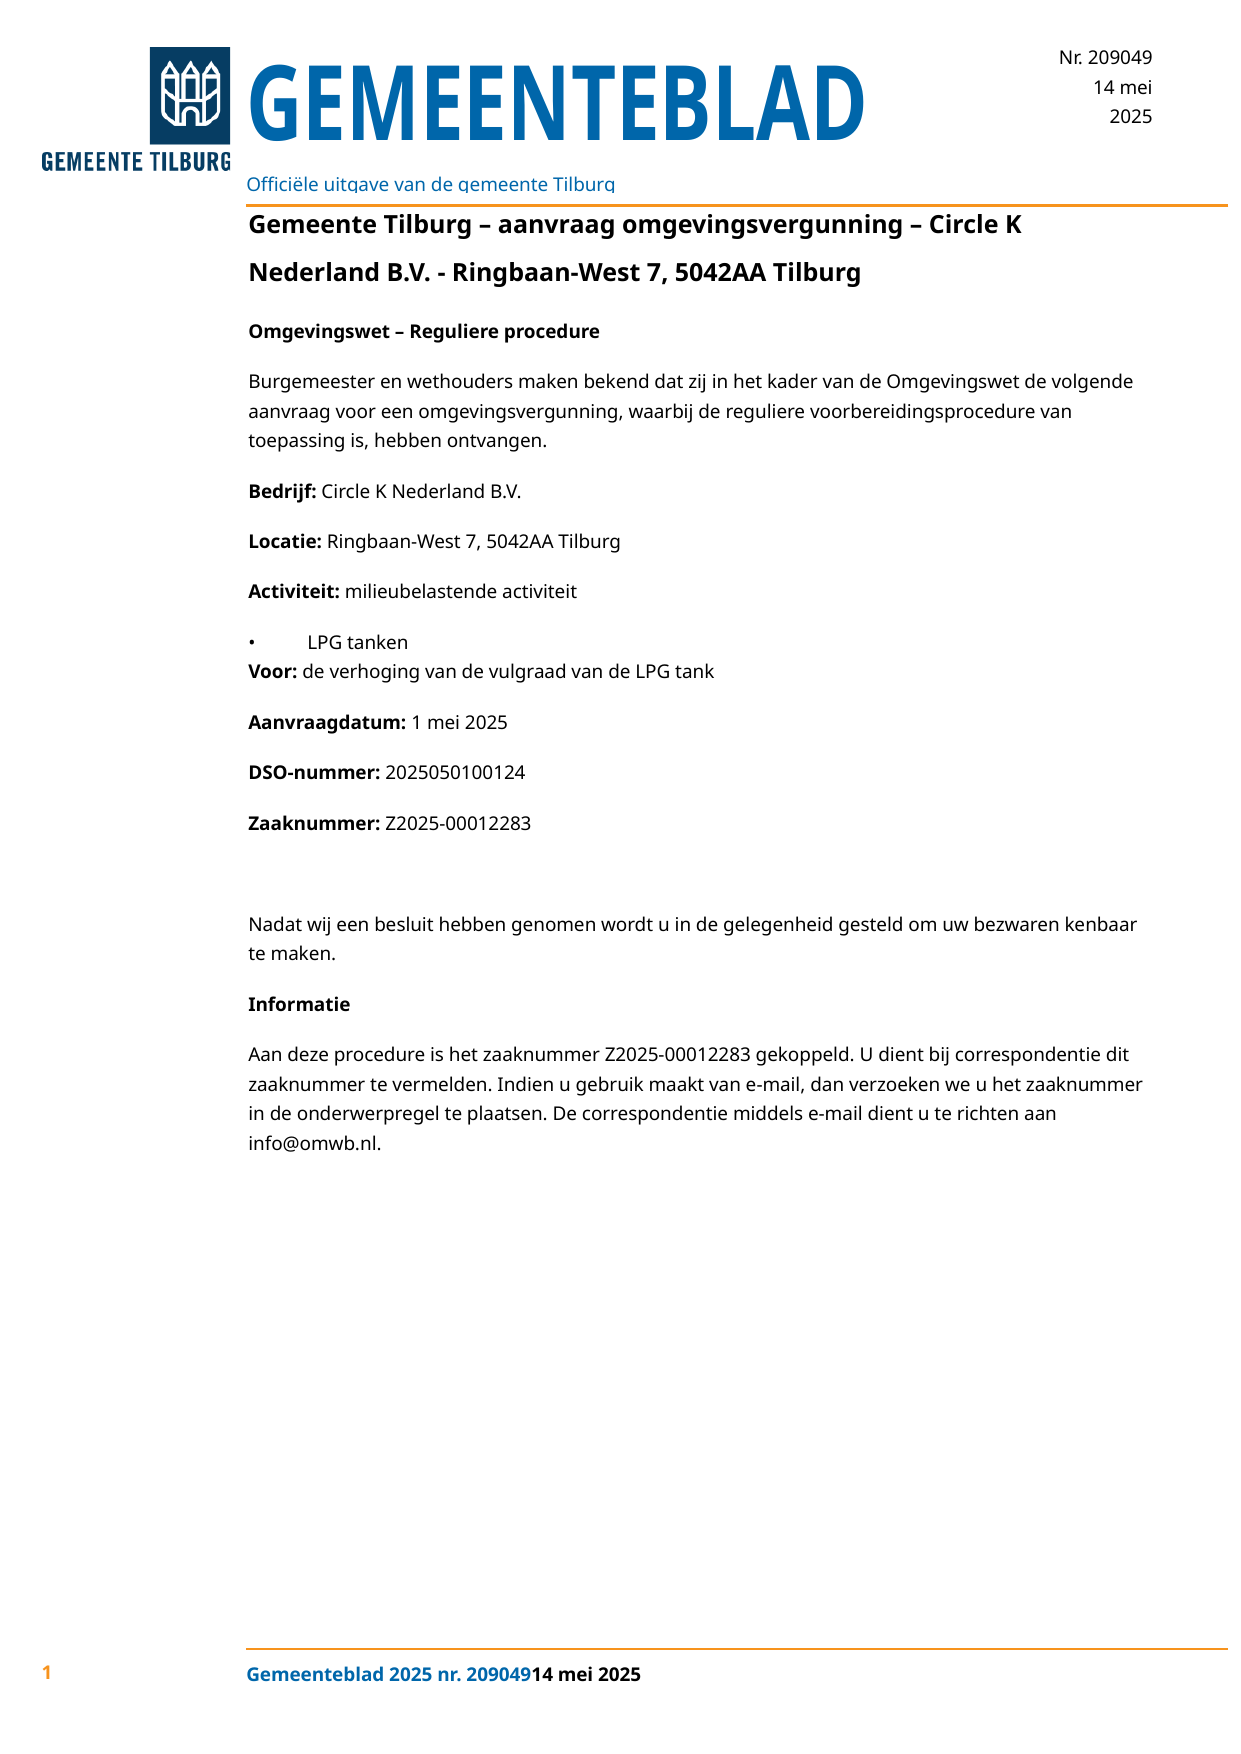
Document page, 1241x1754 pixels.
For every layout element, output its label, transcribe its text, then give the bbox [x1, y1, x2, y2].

text Aan deze procedure is het zaaknummer Z2025-00012283 gekoppeld. U dient bij correspondentie dit zaaknummer te vermelden. Indien u gebruik maakt van e-mail, dan verzoeken we u het zaaknummer in de onderwerpregel te plaatsen. De correspondentie middels e-mail dient u te richten aan info@omwb.nl. [248, 1041, 1152, 1156]
text Bedrijf: Circle K Nederland B.V. [248, 478, 1152, 504]
text Informatie [248, 991, 1152, 1017]
text Zaaknummer: Z2025-00012283 [248, 810, 1152, 836]
picture [41, 47, 231, 172]
text Omgevingswet – Reguliere procedure [248, 318, 1152, 344]
list LPG tanken [248, 629, 1152, 655]
text Activiteit: milieubelastende activiteit [248, 579, 1152, 604]
text Nadat wij een besluit hebben genomen wordt u in de gelegenheid gesteld om uw bezwaren kenbaar te maken. [248, 911, 1152, 966]
text Aanvraagdatum: 1 mei 2025 [248, 709, 1152, 735]
text Gemeente Tilburg – aanvraag omgevingsvergunning – Circle K Nederland B.V. - Ringbaan-West 7, 5042AA Tilburg [248, 207, 1152, 288]
text Burgemeester en wethouders maken bekend dat zij in het kader van de Omgevingswet de volgende aanvraag voor een omgevingsvergunning, waarbij de reguliere voorbereidingsprocedure van toepassing is, hebben ontvangen. [248, 368, 1152, 453]
text Voor: de verhoging van de vulgraad van de LPG tank [248, 659, 1152, 684]
text DSO-nummer: 2025050100124 [248, 759, 1152, 785]
text Locatie: Ringbaan-West 7, 5042AA Tilburg [248, 528, 1152, 554]
